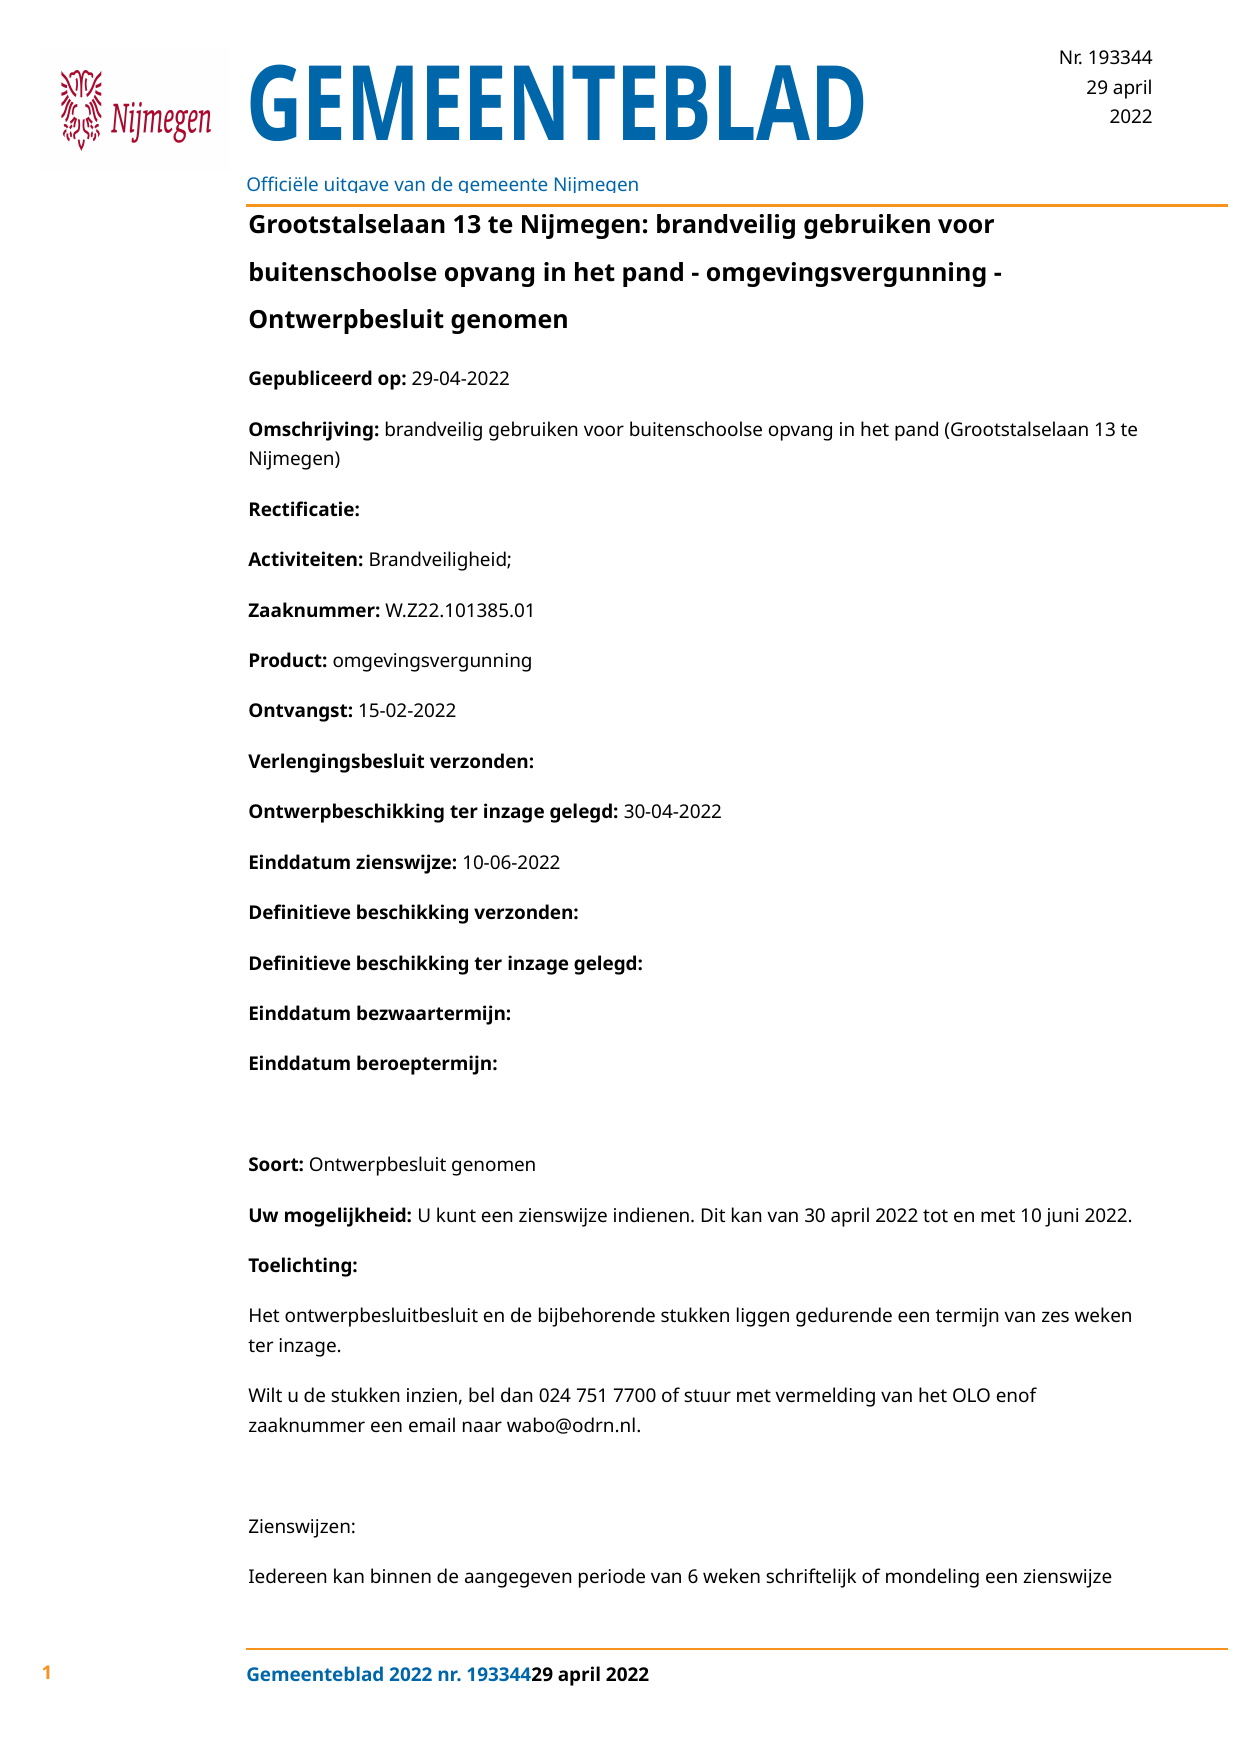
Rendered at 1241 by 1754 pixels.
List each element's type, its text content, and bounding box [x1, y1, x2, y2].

text Iedereen kan binnen de aangegeven periode van 6 weken schriftelijk of mondeling een zienswijze [248, 1563, 1152, 1589]
text Het ontwerpbesluitbesluit en de bijbehorende stukken liggen gedurende een termijn van zes weken ter inzage. [248, 1303, 1152, 1358]
text Toelichting: [248, 1252, 1152, 1278]
text Einddatum zienswijze: 10-06-2022 [248, 849, 1152, 874]
text Zienswijzen: [248, 1513, 1152, 1539]
text Product: omgevingsvergunning [248, 647, 1152, 673]
text Wilt u de stukken inzien, bel dan 024 751 7700 of stuur met vermelding van het OLO enof zaaknummer een email naar wabo@odrn.nl. [248, 1383, 1152, 1438]
text Soort: Ontwerpbesluit genomen [248, 1151, 1152, 1177]
text Gepubliceerd op: 29-04-2022 [248, 366, 1152, 391]
text Verlengingsbesluit verzonden: [248, 748, 1152, 774]
text Activiteiten: Brandveiligheid; [248, 546, 1152, 572]
text Rectificatie: [248, 496, 1152, 522]
text Einddatum bezwaartermijn: [248, 1000, 1152, 1026]
text Grootstalselaan 13 te Nijmegen: brandveilig gebruiken voor buitenschoolse opvang in het pand - omgevingsvergunning - Ontwerpbesluit genomen [248, 207, 1152, 336]
text Uw mogelijkheid: U kunt een zienswijze indienen. Dit kan van 30 april 2022 tot en met 10 juni 2022. [248, 1202, 1152, 1227]
text Ontwerpbeschikking ter inzage gelegd: 30-04-2022 [248, 798, 1152, 824]
text Definitieve beschikking ter inzage gelegd: [248, 950, 1152, 975]
text Zaaknummer: W.Z22.101385.01 [248, 597, 1152, 622]
text Definitieve beschikking verzonden: [248, 899, 1152, 925]
text Ontvangst: 15-02-2022 [248, 698, 1152, 723]
picture [41, 47, 231, 172]
text Einddatum beroeptermijn: [248, 1051, 1152, 1076]
text Omschrijving: brandveilig gebruiken voor buitenschoolse opvang in het pand (Grootstalselaan 13 te Nijmegen) [248, 416, 1152, 471]
